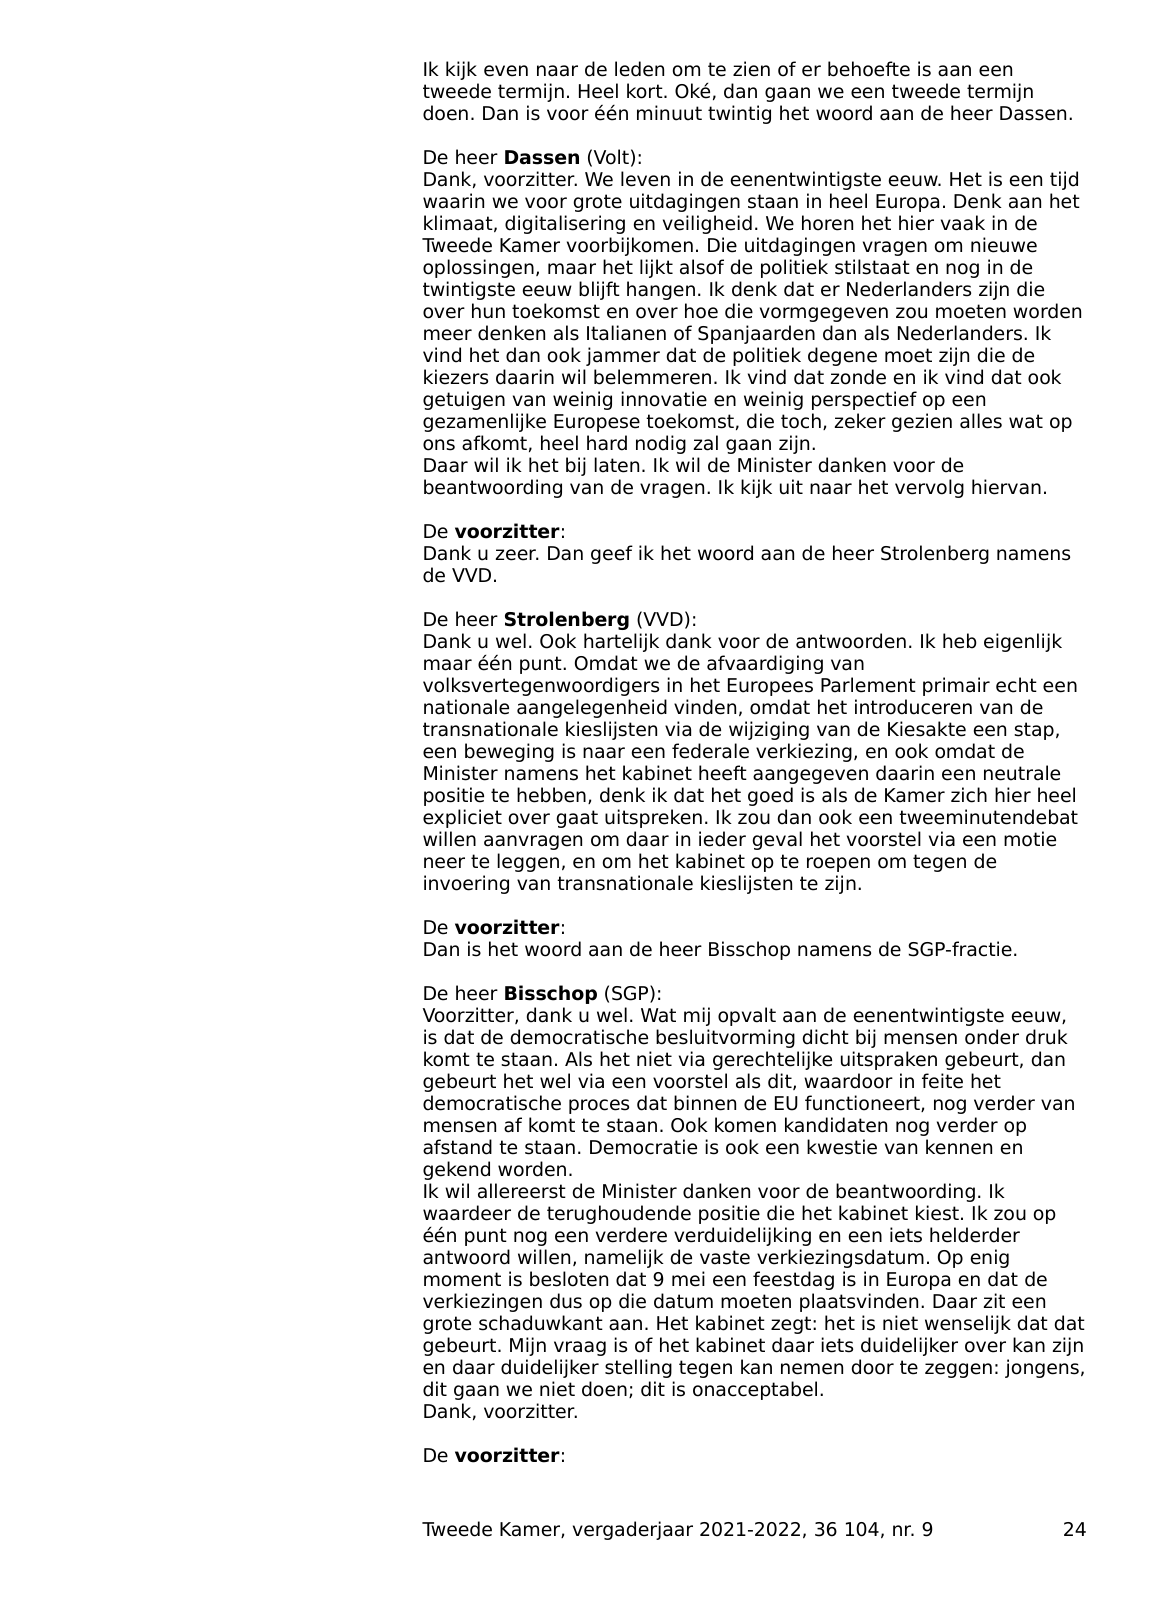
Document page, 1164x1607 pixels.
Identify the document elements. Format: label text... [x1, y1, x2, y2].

text De voorzitter: [422, 521, 1087, 543]
text Daar wil ik het bij laten. Ik wil de Minister danken voor de beantwoording van de vragen. Ik kijk uit naar het vervolg hiervan. [422, 455, 1087, 499]
text Ik kijk even naar de leden om te zien of er behoefte is aan een tweede termijn. Heel kort. Oké, dan gaan we een tweede termijn doen. Dan is voor één minuut twintig het woord aan de heer Dassen. [422, 59, 1087, 125]
text Dank, voorzitter. [422, 1401, 1087, 1423]
text De voorzitter: [422, 1445, 1087, 1467]
text Dank u zeer. Dan geef ik het woord aan de heer Strolenberg namens de VVD. [422, 543, 1087, 587]
text Voorzitter, dank u wel. Wat mij opvalt aan de eenentwintigste eeuw, is dat de democratische besluitvorming dicht bij mensen onder druk komt te staan. Als het niet via gerechtelijke uitspraken gebeurt, dan gebeurt het wel via een voorstel als dit, waardoor in feite het democratische proces dat binnen de EU functioneert, nog verder van mensen af komt te staan. Ook komen kandidaten nog verder op afstand te staan. Democratie is ook een kwestie van kennen en gekend worden. [422, 1005, 1087, 1181]
text Dank u wel. Ook hartelijk dank voor de antwoorden. Ik heb eigenlijk maar één punt. Omdat we de afvaardiging van volksvertegenwoordigers in het Europees Parlement primair echt een nationale aangelegenheid vinden, omdat het introduceren van de transnationale kieslijsten via de wijziging van de Kiesakte een stap, een beweging is naar een federale verkiezing, en ook omdat de Minister namens het kabinet heeft aangegeven daarin een neutrale positie te hebben, denk ik dat het goed is als de Kamer zich hier heel expliciet over gaat uitspreken. Ik zou dan ook een tweeminutendebat willen aanvragen om daar in ieder geval het voorstel via een motie neer te leggen, en om het kabinet op te roepen om tegen de invoering van transnationale kieslijsten te zijn. [422, 631, 1087, 895]
text De heer Strolenberg (VVD): [422, 609, 1087, 631]
text De heer Bisschop (SGP): [422, 983, 1087, 1005]
text Dan is het woord aan de heer Bisschop namens de SGP-fractie. [422, 939, 1087, 961]
text De voorzitter: [422, 917, 1087, 939]
text Ik wil allereerst de Minister danken voor de beantwoording. Ik waardeer de terughoudende positie die het kabinet kiest. Ik zou op één punt nog een verdere verduidelijking en een iets helderder antwoord willen, namelijk de vaste verkiezingsdatum. Op enig moment is besloten dat 9 mei een feestdag is in Europa en dat de verkiezingen dus op die datum moeten plaatsvinden. Daar zit een grote schaduwkant aan. Het kabinet zegt: het is niet wenselijk dat dat gebeurt. Mijn vraag is of het kabinet daar iets duidelijker over kan zijn en daar duidelijker stelling tegen kan nemen door te zeggen: jongens, dit gaan we niet doen; dit is onacceptabel. [422, 1181, 1087, 1401]
text Dank, voorzitter. We leven in de eenentwintigste eeuw. Het is een tijd waarin we voor grote uitdagingen staan in heel Europa. Denk aan het klimaat, digitalisering en veiligheid. We horen het hier vaak in de Tweede Kamer voorbijkomen. Die uitdagingen vragen om nieuwe oplossingen, maar het lijkt alsof de politiek stilstaat en nog in de twintigste eeuw blijft hangen. Ik denk dat er Nederlanders zijn die over hun toekomst en over hoe die vormgegeven zou moeten worden meer denken als Italianen of Spanjaarden dan als Nederlanders. Ik vind het dan ook jammer dat de politiek degene moet zijn die de kiezers daarin wil belemmeren. Ik vind dat zonde en ik vind dat ook getuigen van weinig innovatie en weinig perspectief op een gezamenlijke Europese toekomst, die toch, zeker gezien alles wat op ons afkomt, heel hard nodig zal gaan zijn. [422, 169, 1087, 455]
text De heer Dassen (Volt): [422, 147, 1087, 169]
